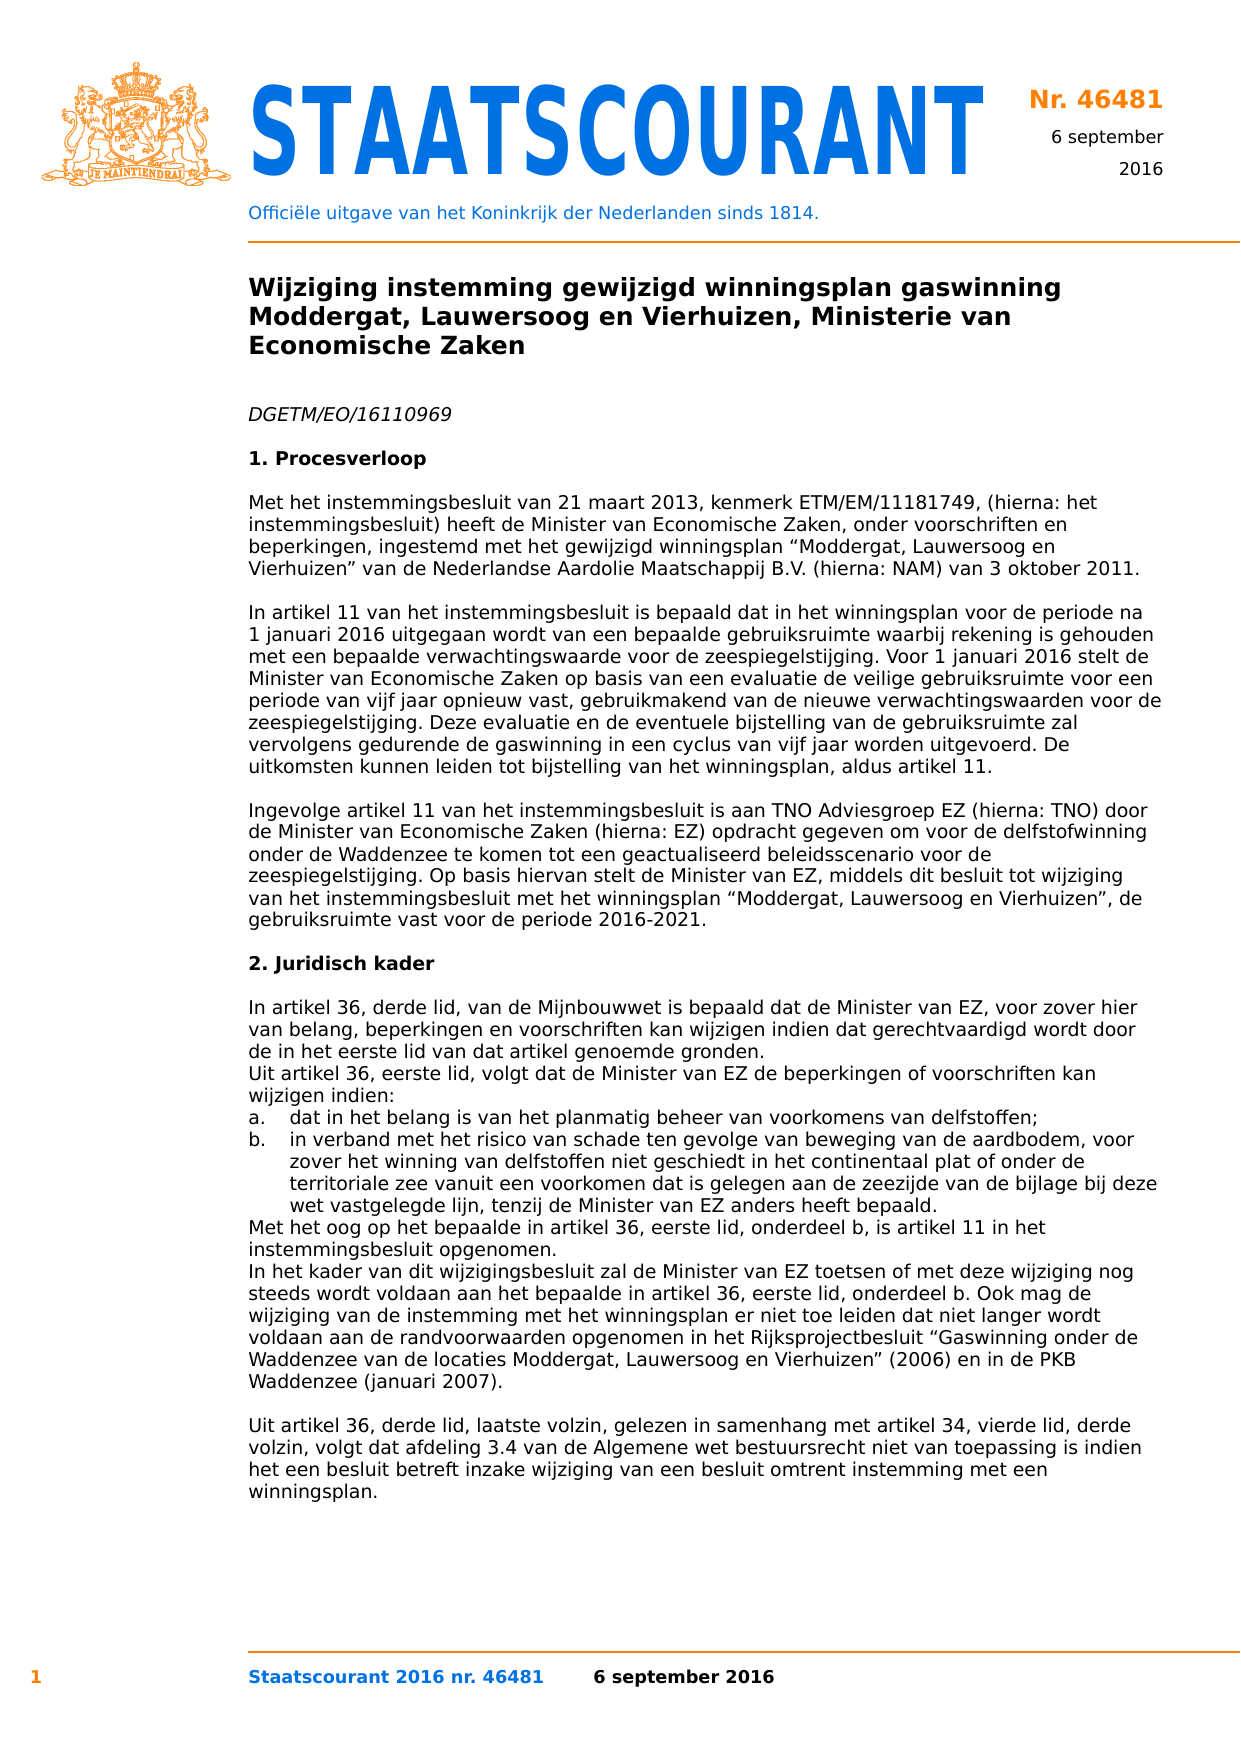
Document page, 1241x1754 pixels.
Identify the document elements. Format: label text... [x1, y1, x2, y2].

subtitle 2. Juridisch kader [248, 953, 1163, 975]
table_header [25, 62, 248, 241]
text DGETM/EO/16110969 [248, 404, 1163, 426]
text Met het oog op het bepaalde in artikel 36, eerste lid, onderdeel b, is artikel 11 in het instemmingsbesluit opgenomen. [248, 1217, 1163, 1261]
table_cell 6 september [998, 121, 1240, 153]
text Uit artikel 36, derde lid, laatste volzin, gelezen in samenhang met artikel 34, vierde lid, derde volzin, volgt dat afdeling 3.4 van de Algemene wet bestuursrecht niet van toepassing is indien het een besluit betreft inzake wijziging van een besluit omtrent instemming met een winningsplan. [248, 1414, 1163, 1502]
text b. in verband met het risico van schade ten gevolge van beweging van de aardbodem, voor zover het winning van delfstoffen niet geschiedt in het continentaal plat of onder de territoriale zee vanuit een voorkomen dat is gelegen aan de zeezijde van de bijlage bij deze wet vastgelegde lijn, tenzij de Minister van EZ anders heeft bepaald. [248, 1129, 1163, 1217]
table_header Nr. 46481 [998, 62, 1240, 121]
picture [41, 62, 231, 186]
table_header STAATSCOURANT [248, 62, 998, 203]
text Uit artikel 36, eerste lid, volgt dat de Minister van EZ de beperkingen of voorschriften kan wijzigen indien: [248, 1063, 1163, 1107]
table_cell Officiële uitgave van het Koninkrijk der Nederlanden sinds 1814. [248, 203, 1240, 241]
text a. dat in het belang is van het planmatig beheer van voorkomens van delfstoffen; [248, 1107, 1163, 1129]
text In artikel 11 van het instemmingsbesluit is bepaald dat in het winningsplan voor de periode na 1 januari 2016 uitgegaan wordt van een bepaalde gebruiksruimte waarbij rekening is gehouden met een bepaalde verwachtingswaarde voor de zeespiegelstijging. Voor 1 januari 2016 stelt de Minister van Economische Zaken op basis van een evaluatie de veilige gebruiksruimte voor een periode van vijf jaar opnieuw vast, gebruikmakend van de nieuwe verwachtingswaarden voor de zeespiegelstijging. Deze evaluatie en de eventuele bijstelling van de gebruiksruimte zal vervolgens gedurende de gaswinning in een cyclus van vijf jaar worden uitgevoerd. De uitkomsten kunnen leiden tot bijstelling van het winningsplan, aldus artikel 11. [248, 602, 1163, 778]
text In artikel 36, derde lid, van de Mijnbouwwet is bepaald dat de Minister van EZ, voor zover hier van belang, beperkingen en voorschriften kan wijzigen indien dat gerechtvaardigd wordt door de in het eerste lid van dat artikel genoemde gronden. [248, 997, 1163, 1063]
subtitle Wijziging instemming gewijzigd winningsplan gaswinning Moddergat, Lauwersoog en Vierhuizen, Ministerie van Economische Zaken [248, 273, 1163, 361]
subtitle 1. Procesverloop [248, 448, 1163, 470]
text Ingevolge artikel 11 van het instemmingsbesluit is aan TNO Adviesgroep EZ (hierna: TNO) door de Minister van Economische Zaken (hierna: EZ) opdracht gegeven om voor de delfstofwinning onder de Waddenzee te komen tot een geactualiseerd beleidsscenario voor de zeespiegelstijging. Op basis hiervan stelt de Minister van EZ, middels dit besluit tot wijziging van het instemmingsbesluit met het winningsplan “Moddergat, Lauwersoog en Vierhuizen”, de gebruiksruimte vast voor de periode 2016-2021. [248, 799, 1163, 931]
text Met het instemmingsbesluit van 21 maart 2013, kenmerk ETM/EM/11181749, (hierna: het instemmingsbesluit) heeft de Minister van Economische Zaken, onder voorschriften en beperkingen, ingestemd met het gewijzigd winningsplan “Moddergat, Lauwersoog en Vierhuizen” van de Nederlandse Aardolie Maatschappij B.V. (hierna: NAM) van 3 oktober 2011. [248, 492, 1163, 580]
text In het kader van dit wijzigingsbesluit zal de Minister van EZ toetsen of met deze wijziging nog steeds wordt voldaan aan het bepaalde in artikel 36, eerste lid, onderdeel b. Ook mag de wijziging van de instemming met het winningsplan er niet toe leiden dat niet langer wordt voldaan aan de randvoorwaarden opgenomen in het Rijksprojectbesluit “Gaswinning onder de Waddenzee van de locaties Moddergat, Lauwersoog en Vierhuizen” (2006) en in de PKB Waddenzee (januari 2007). [248, 1261, 1163, 1393]
table_cell 2016 [998, 153, 1240, 203]
